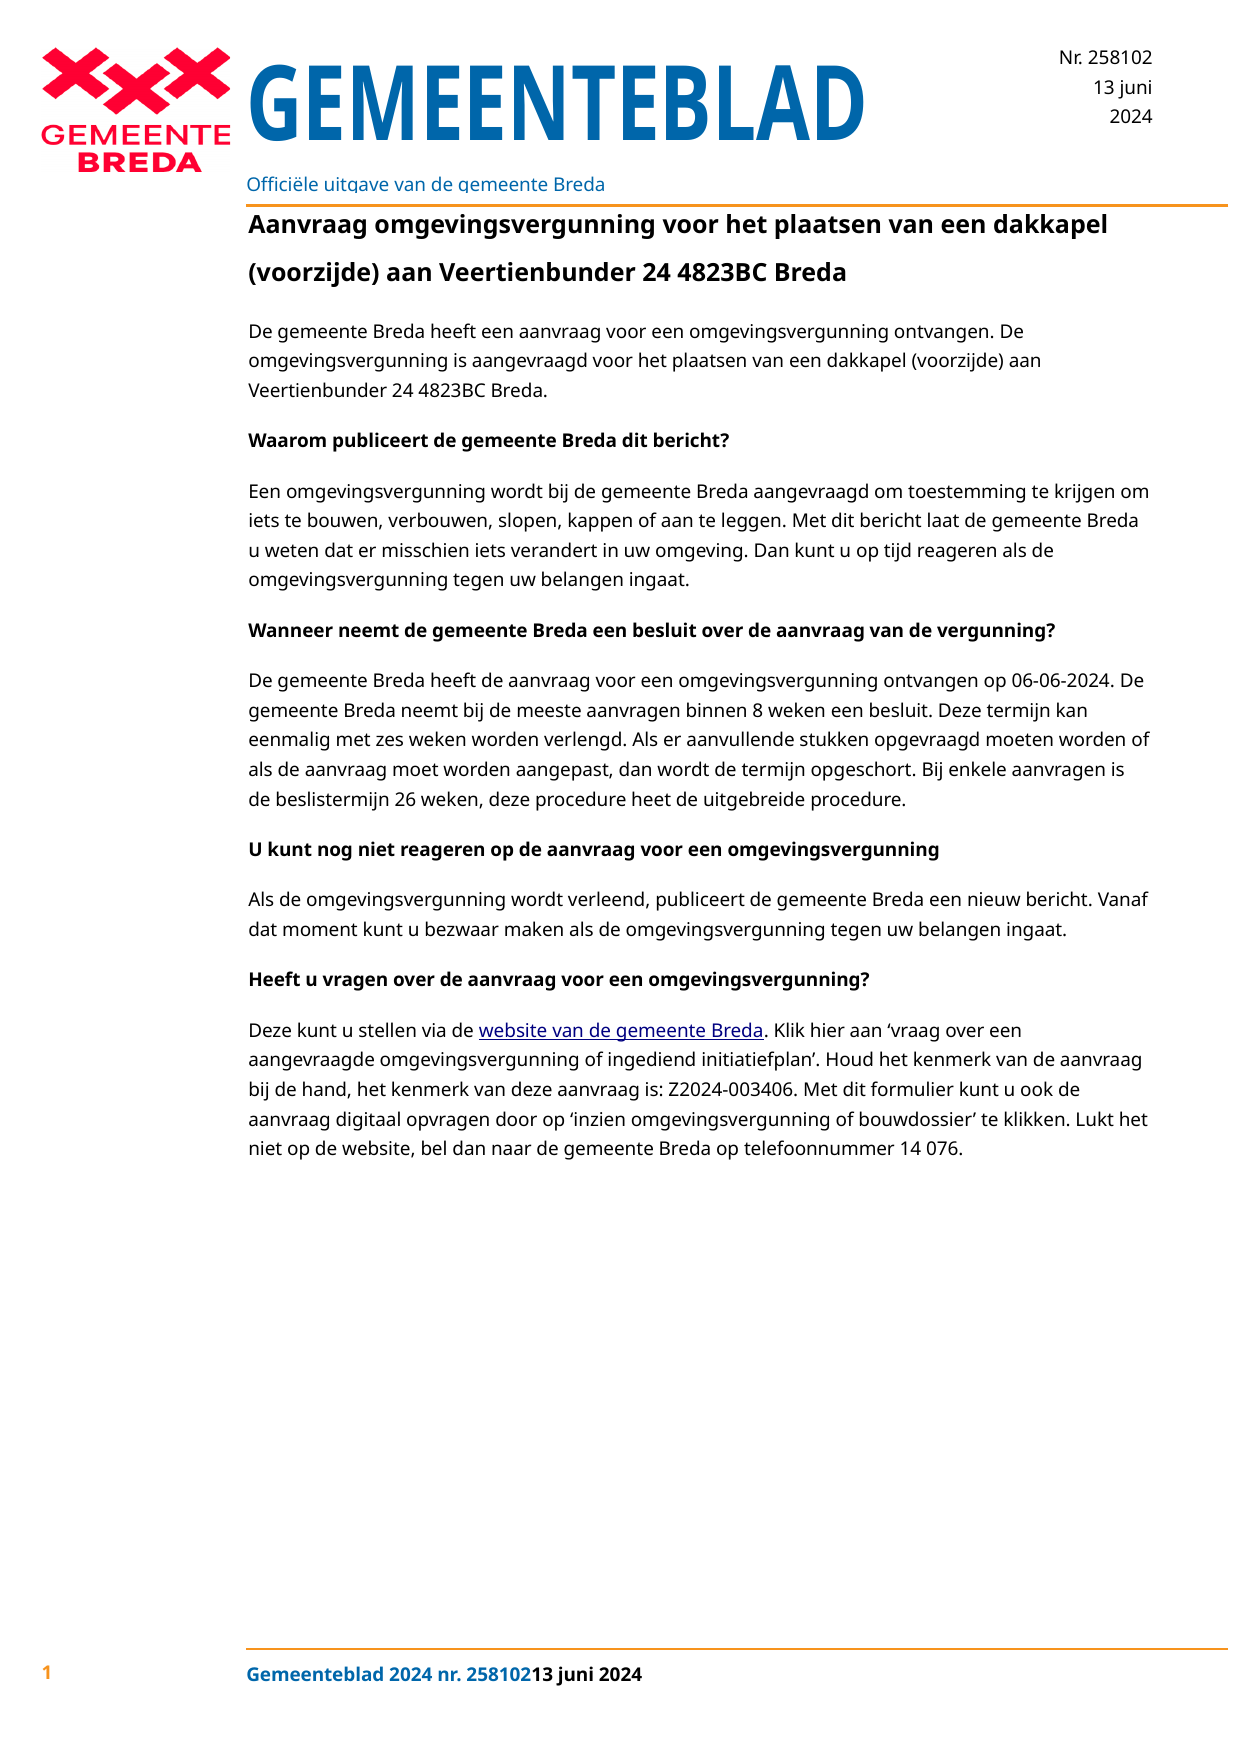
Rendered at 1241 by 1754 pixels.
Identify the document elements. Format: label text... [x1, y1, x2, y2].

text Deze kunt u stellen via de website van de gemeente Breda. Klik hier aan ‘vraag over een aangevraagde omgevingsvergunning of ingediend initiatiefplan’. Houd het kenmerk van de aanvraag bij de hand, het kenmerk van deze aanvraag is: Z2024-003406. Met dit formulier kunt u ook de aanvraag digitaal opvragen door op ‘inzien omgevingsvergunning of bouwdossier’ te klikken. Lukt het niet op de website, bel dan naar de gemeente Breda op telefoonnummer 14 076. [248, 1017, 1152, 1161]
text Waarom publiceert de gemeente Breda dit bericht? [248, 427, 1152, 453]
text Een omgevingsvergunning wordt bij de gemeente Breda aangevraagd om toestemming te krijgen om iets te bouwen, verbouwen, slopen, kappen of aan te leggen. Met dit bericht laat de gemeente Breda u weten dat er misschien iets verandert in uw omgeving. Dan kunt u op tijd reageren als de omgevingsvergunning tegen uw belangen ingaat. [248, 478, 1152, 592]
text Wanneer neemt de gemeente Breda een besluit over de aanvraag van de vergunning? [248, 617, 1152, 643]
text Heeft u vragen over de aanvraag voor een omgevingsvergunning? [248, 967, 1152, 992]
text De gemeente Breda heeft de aanvraag voor een omgevingsvergunning ontvangen op 06-06-2024. De gemeente Breda neemt bij de meeste aanvragen binnen 8 weken een besluit. Deze termijn kan eenmalig met zes weken worden verlengd. Als er aanvullende stukken opgevraagd moeten worden of als de aanvraag moet worden aangepast, dan wordt de termijn opgeschort. Bij enkele aanvragen is de beslistermijn 26 weken, deze procedure heet de uitgebreide procedure. [248, 667, 1152, 812]
text U kunt nog niet reageren op de aanvraag voor een omgevingsvergunning [248, 836, 1152, 862]
text De gemeente Breda heeft een aanvraag voor een omgevingsvergunning ontvangen. De omgevingsvergunning is aangevraagd voor het plaatsen van een dakkapel (voorzijde) aan Veertienbunder 24 4823BC Breda. [248, 318, 1152, 403]
picture [41, 47, 231, 172]
text Aanvraag omgevingsvergunning voor het plaatsen van een dakkapel (voorzijde) aan Veertienbunder 24 4823BC Breda [248, 207, 1152, 288]
text Als de omgevingsvergunning wordt verleend, publiceert de gemeente Breda een nieuw bericht. Vanaf dat moment kunt u bezwaar maken als de omgevingsvergunning tegen uw belangen ingaat. [248, 887, 1152, 942]
